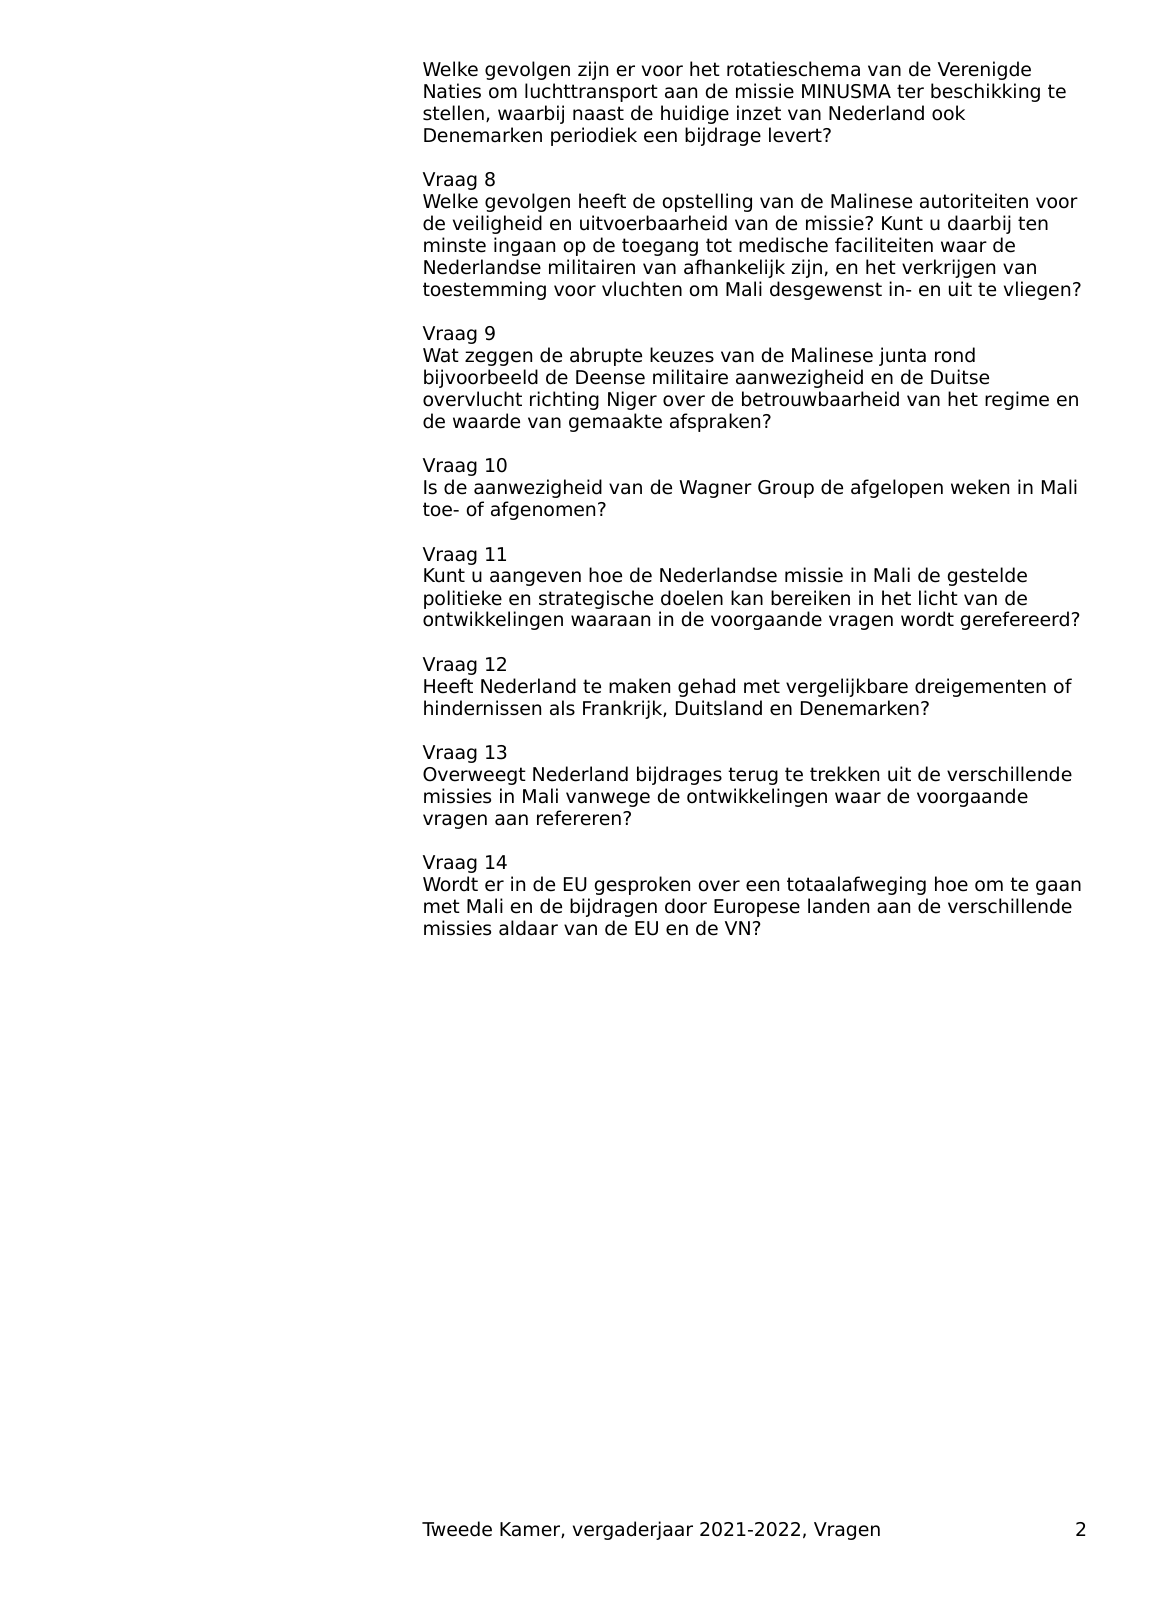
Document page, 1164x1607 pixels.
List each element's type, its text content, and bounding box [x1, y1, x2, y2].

text Vraag 11 [422, 543, 1087, 565]
text Is de aanwezigheid van de Wagner Group de afgelopen weken in Mali toe- of afgenomen? [422, 477, 1087, 521]
text Wordt er in de EU gesproken over een totaalafweging hoe om te gaan met Mali en de bijdragen door Europese landen aan de verschillende missies aldaar van de EU en de VN? [422, 874, 1087, 940]
text Vraag 9 [422, 323, 1087, 345]
text Heeft Nederland te maken gehad met vergelijkbare dreigementen of hindernissen als Frankrijk, Duitsland en Denemarken? [422, 676, 1087, 719]
text Vraag 8 [422, 169, 1087, 191]
text Welke gevolgen zijn er voor het rotatieschema van de Verenigde Naties om luchttransport aan de missie MINUSMA ter beschikking te stellen, waarbij naast de huidige inzet van Nederland ook Denemarken periodiek een bijdrage levert? [422, 59, 1087, 147]
text Vraag 14 [422, 852, 1087, 874]
text Vraag 10 [422, 455, 1087, 477]
text Wat zeggen de abrupte keuzes van de Malinese junta rond bijvoorbeeld de Deense militaire aanwezigheid en de Duitse overvlucht richting Niger over de betrouwbaarheid van het regime en de waarde van gemaakte afspraken? [422, 345, 1087, 433]
text Welke gevolgen heeft de opstelling van de Malinese autoriteiten voor de veiligheid en uitvoerbaarheid van de missie? Kunt u daarbij ten minste ingaan op de toegang tot medische faciliteiten waar de Nederlandse militairen van afhankelijk zijn, en het verkrijgen van toestemming voor vluchten om Mali desgewenst in- en uit te vliegen? [422, 191, 1087, 301]
text Vraag 13 [422, 742, 1087, 764]
text Overweegt Nederland bijdrages terug te trekken uit de verschillende missies in Mali vanwege de ontwikkelingen waar de voorgaande vragen aan refereren? [422, 764, 1087, 829]
text Kunt u aangeven hoe de Nederlandse missie in Mali de gestelde politieke en strategische doelen kan bereiken in het licht van de ontwikkelingen waaraan in de voorgaande vragen wordt gerefereerd? [422, 565, 1087, 631]
text Vraag 12 [422, 653, 1087, 676]
